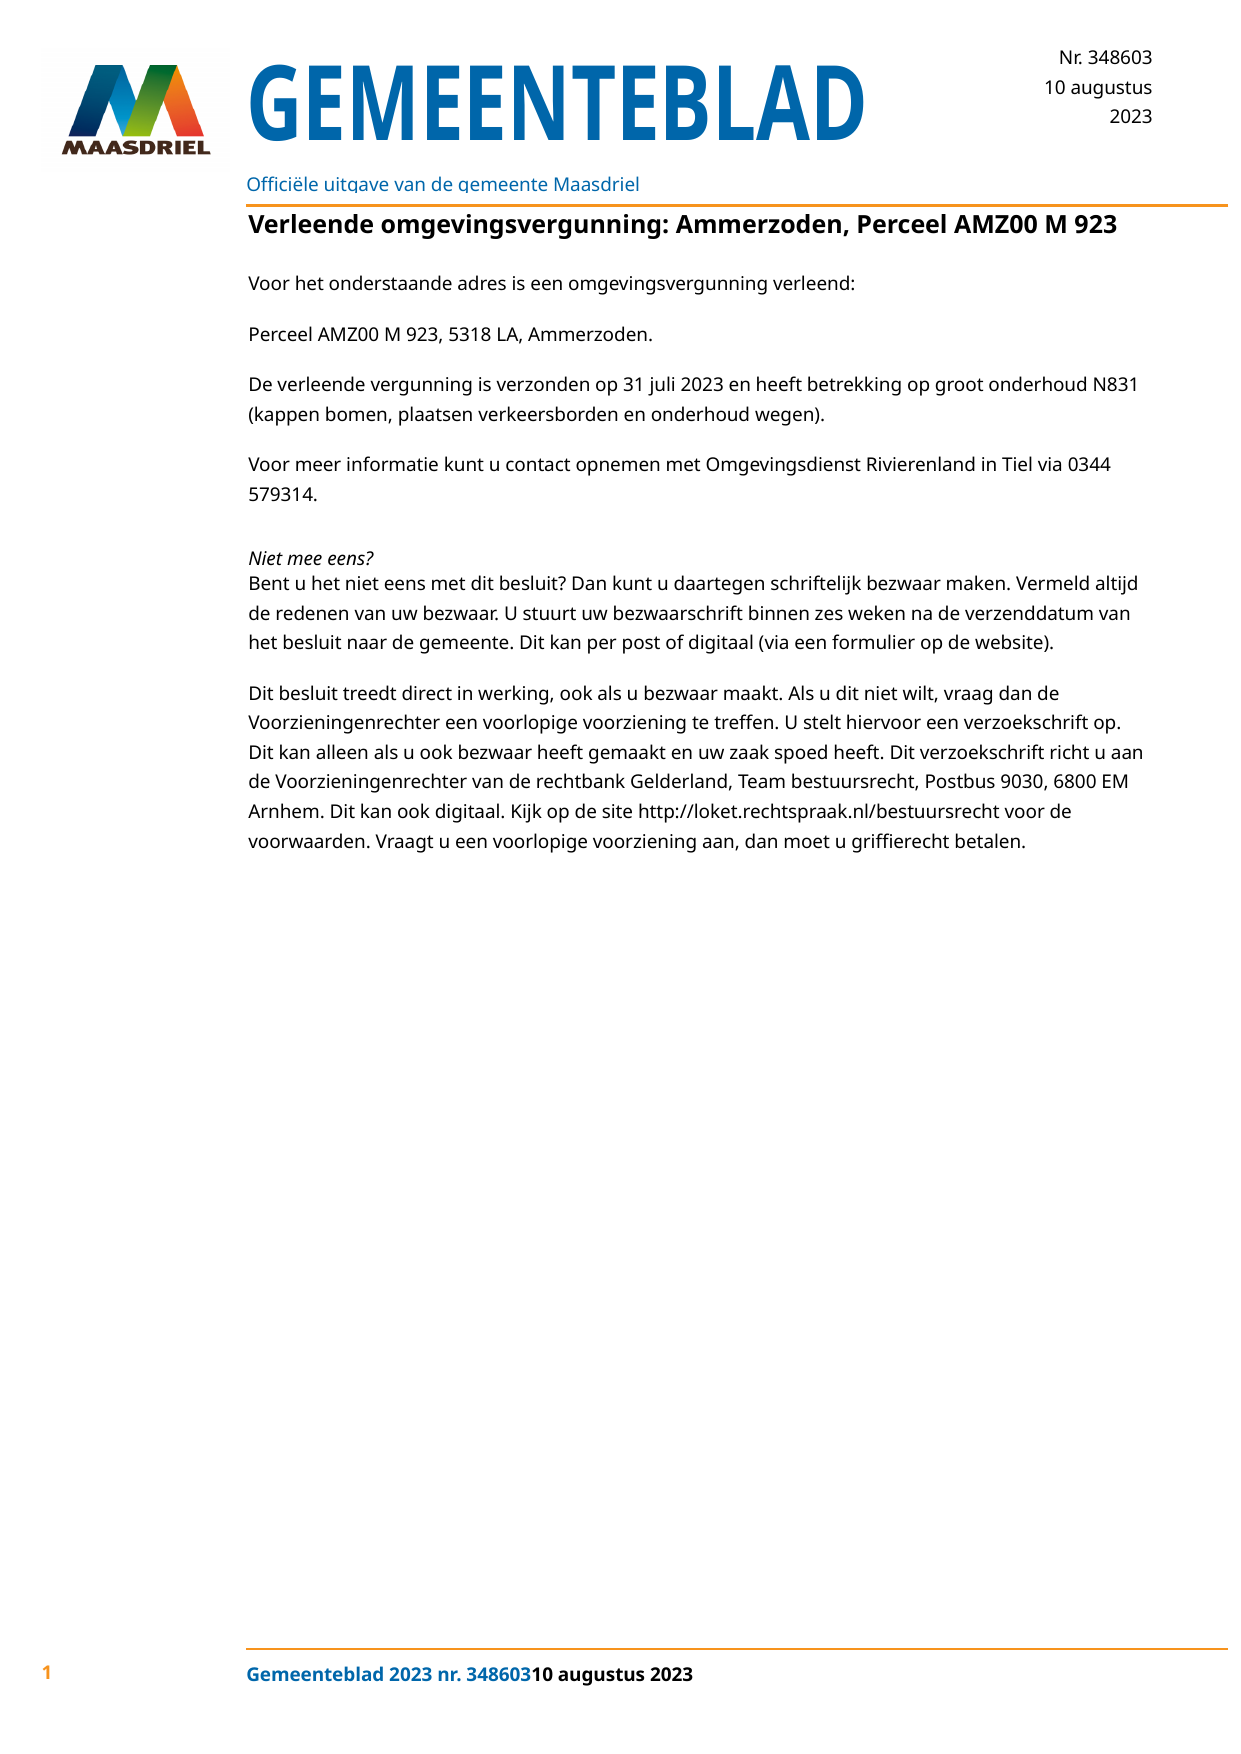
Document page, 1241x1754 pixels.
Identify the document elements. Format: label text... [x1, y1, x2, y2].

text Niet mee eens? [248, 545, 1152, 570]
text Verleende omgevingsvergunning: Ammerzoden, Perceel AMZ00 M 923 [248, 207, 1152, 241]
text Perceel AMZ00 M 923, 5318 LA, Ammerzoden. [248, 321, 1152, 346]
text Voor meer informatie kunt u contact opnemen met Omgevingsdienst Rivierenland in Tiel via 0344 579314. [248, 451, 1152, 506]
text Dit besluit treedt direct in werking, ook als u bezwaar maakt. Als u dit niet wilt, vraag dan de Voorzieningenrechter een voorlopige voorziening te treffen. U stelt hiervoor een verzoekschrift op. Dit kan alleen als u ook bezwaar heeft gemaakt en uw zaak spoed heeft. Dit verzoekschrift richt u aan de Voorzieningenrechter van de rechtbank Gelderland, Team bestuursrecht, Postbus 9030, 6800 EM Arnhem. Dit kan ook digitaal. Kijk op de site http://loket.rechtspraak.nl/bestuursrecht voor de voorwaarden. Vraagt u een voorlopige voorziening aan, dan moet u griffierecht betalen. [248, 680, 1152, 854]
text Voor het onderstaande adres is een omgevingsvergunning verleend: [248, 270, 1152, 296]
text De verleende vergunning is verzonden op 31 juli 2023 en heeft betrekking op groot onderhoud N831 (kappen bomen, plaatsen verkeersborden en onderhoud wegen). [248, 371, 1152, 426]
picture [41, 47, 231, 172]
text Bent u het niet eens met dit besluit? Dan kunt u daartegen schriftelijk bezwaar maken. Vermeld altijd de redenen van uw bezwaar. U stuurt uw bezwaarschrift binnen zes weken na de verzenddatum van het besluit naar de gemeente. Dit kan per post of digitaal (via een formulier op de website). [248, 570, 1152, 655]
